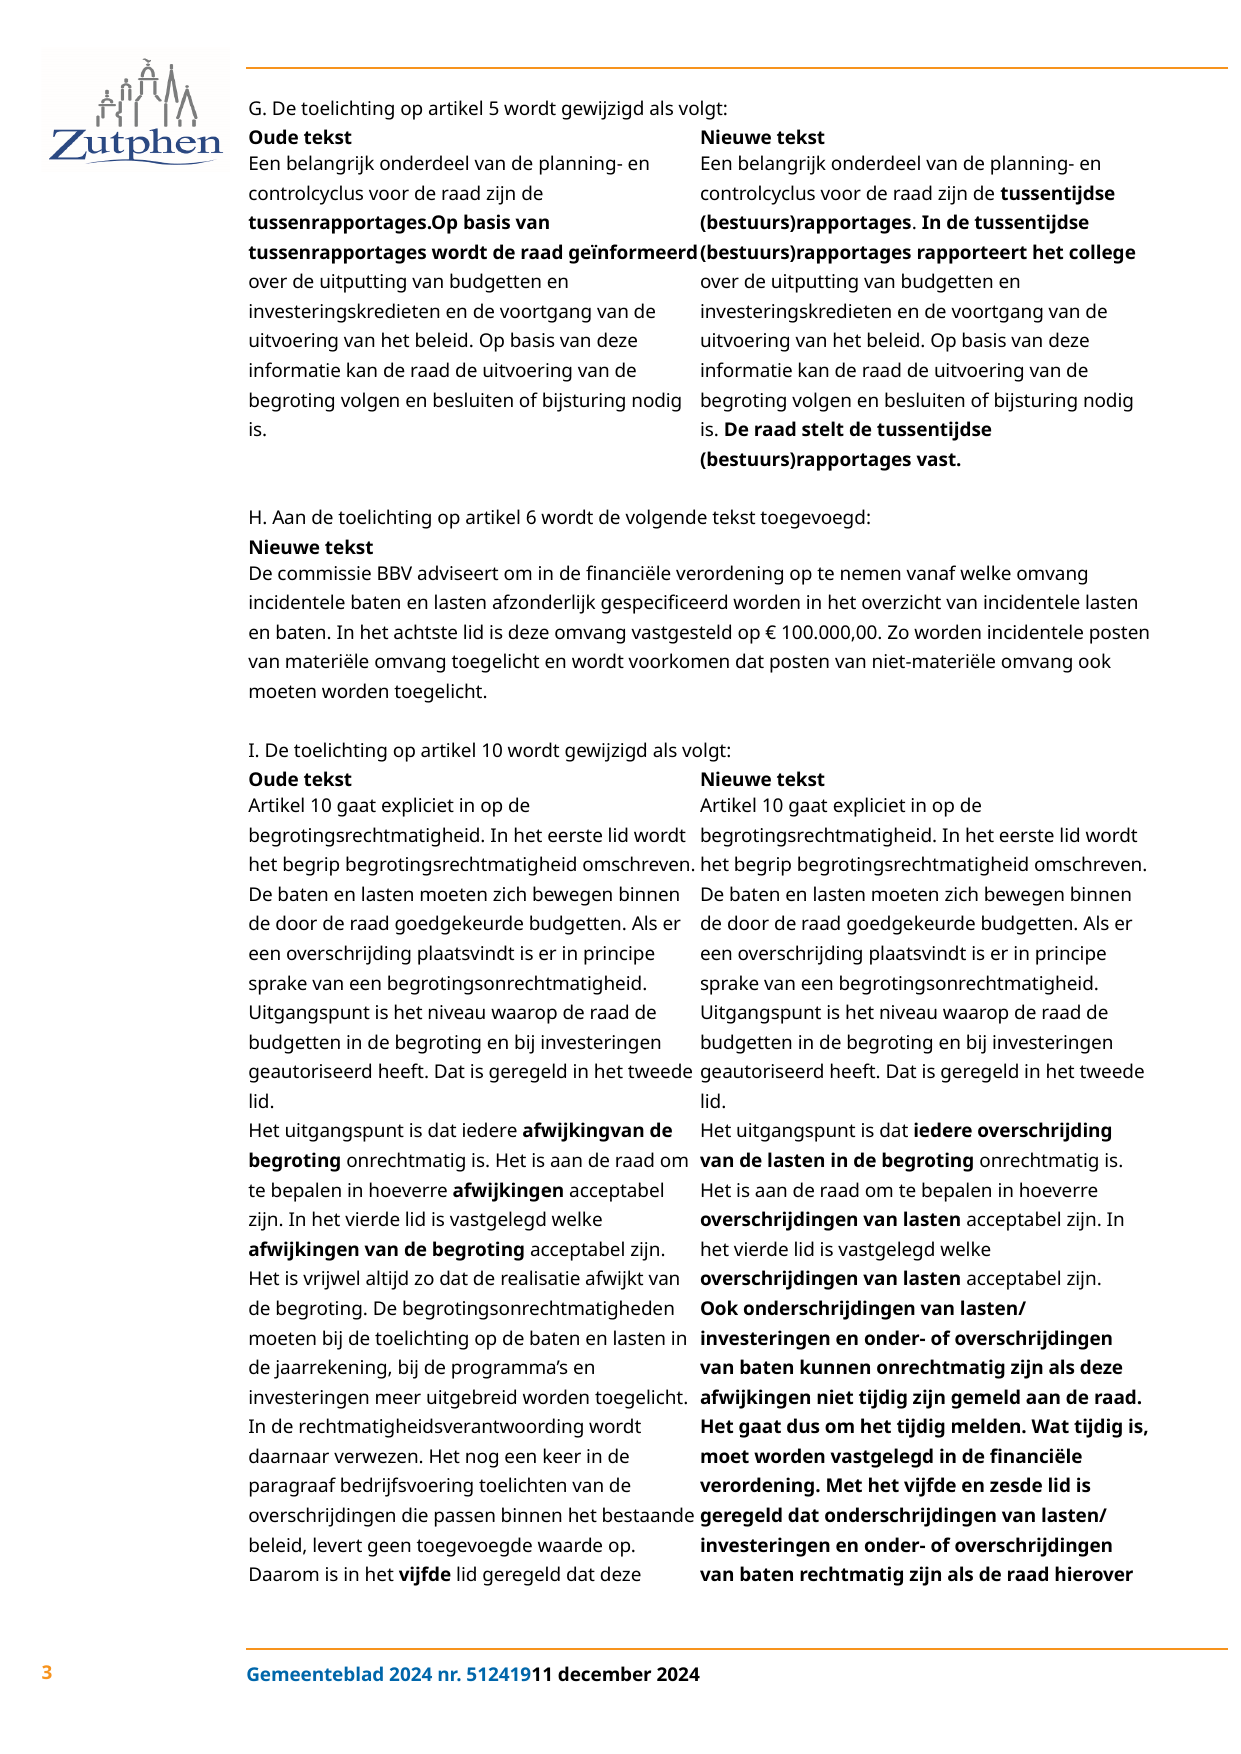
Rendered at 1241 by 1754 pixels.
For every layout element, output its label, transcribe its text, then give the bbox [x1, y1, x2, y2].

table_cell Een belangrijk onderdeel van de planning- en controlcyclus voor de raad zijn de tussenrapportages.Op basis van tussenrapportages wordt de raad geïnformeerd over de uitputting van budgetten en investeringskredieten en de voortgang van de uitvoering van het beleid. Op basis van deze informatie kan de raad de uitvoering van de begroting volgen en besluiten of bijsturing nodig is. [248, 150, 700, 472]
text H. Aan de toelichting op artikel 6 wordt de volgende tekst toegevoegd: [248, 504, 1152, 530]
table_header Nieuwe tekst [700, 767, 1152, 792]
table_cell De commissie BBV adviseert om in de financiële verordening op te nemen vanaf welke omvang incidentele baten en lasten afzonderlijk gespecificeerd worden in het overzicht van incidentele lasten en baten. In het achtste lid is deze omvang vastgesteld op € 100.000,00. Zo worden incidentele posten van materiële omvang toegelicht en wordt voorkomen dat posten van niet-materiële omvang ook moeten worden toegelicht. [248, 560, 1152, 704]
text I. De toelichting op artikel 10 wordt gewijzigd als volgt: [248, 737, 1152, 763]
table_header Nieuwe tekst [700, 125, 1152, 150]
table_header Nieuwe tekst [248, 534, 1152, 560]
picture [41, 47, 231, 172]
table_cell Artikel 10 gaat expliciet in op de begrotingsrechtmatigheid. In het eerste lid wordt het begrip begrotingsrechtmatigheid omschreven. De baten en lasten moeten zich bewegen binnen de door de raad goedgekeurde budgetten. Als er een overschrijding plaatsvindt is er in principe sprake van een begrotingsonrechtmatigheid. Uitgangspunt is het niveau waarop de raad de budgetten in de begroting en bij investeringen geautoriseerd heeft. Dat is geregeld in het tweede lid. Het uitgangspunt is dat iedere overschrijding van de lasten in de begroting onrechtmatig is. Het is aan de raad om te bepalen in hoeverre overschrijdingen van lasten acceptabel zijn. In het vierde lid is vastgelegd welke overschrijdingen van lasten acceptabel zijn. Ook onderschrijdingen van lasten/ investeringen en onder- of overschrijdingen van baten kunnen onrechtmatig zijn als deze afwijkingen niet tijdig zijn gemeld aan de raad. Het gaat dus om het tijdig melden. Wat tijdig is, moet worden vastgelegd in de financiële verordening. Met het vijfde en zesde lid is geregeld dat onderschrijdingen van lasten/ investeringen en onder- of overschrijdingen van baten rechtmatig zijn als de raad hierover [700, 792, 1152, 1587]
table_cell Artikel 10 gaat expliciet in op de begrotingsrechtmatigheid. In het eerste lid wordt het begrip begrotingsrechtmatigheid omschreven. De baten en lasten moeten zich bewegen binnen de door de raad goedgekeurde budgetten. Als er een overschrijding plaatsvindt is er in principe sprake van een begrotingsonrechtmatigheid. Uitgangspunt is het niveau waarop de raad de budgetten in de begroting en bij investeringen geautoriseerd heeft. Dat is geregeld in het tweede lid. Het uitgangspunt is dat iedere afwijkingvan de begroting onrechtmatig is. Het is aan de raad om te bepalen in hoeverre afwijkingen acceptabel zijn. In het vierde lid is vastgelegd welke afwijkingen van de begroting acceptabel zijn. Het is vrijwel altijd zo dat de realisatie afwijkt van de begroting. De begrotingsonrechtmatigheden moeten bij de toelichting op de baten en lasten in de jaarrekening, bij de programma’s en investeringen meer uitgebreid worden toegelicht. In de rechtmatigheidsverantwoording wordt daarnaar verwezen. Het nog een keer in de paragraaf bedrijfsvoering toelichten van de overschrijdingen die passen binnen het bestaande beleid, levert geen toegevoegde waarde op. Daarom is in het vijfde lid geregeld dat deze [248, 792, 700, 1587]
table_header Oude tekst [248, 125, 700, 150]
text G. De toelichting op artikel 5 wordt gewijzigd als volgt: [248, 95, 1152, 121]
table_header Oude tekst [248, 767, 700, 792]
table_cell Een belangrijk onderdeel van de planning- en controlcyclus voor de raad zijn de tussentijdse (bestuurs)rapportages. In de tussentijdse (bestuurs)rapportages rapporteert het college over de uitputting van budgetten en investeringskredieten en de voortgang van de uitvoering van het beleid. Op basis van deze informatie kan de raad de uitvoering van de begroting volgen en besluiten of bijsturing nodig is. De raad stelt de tussentijdse (bestuurs)rapportages vast. [700, 150, 1152, 472]
